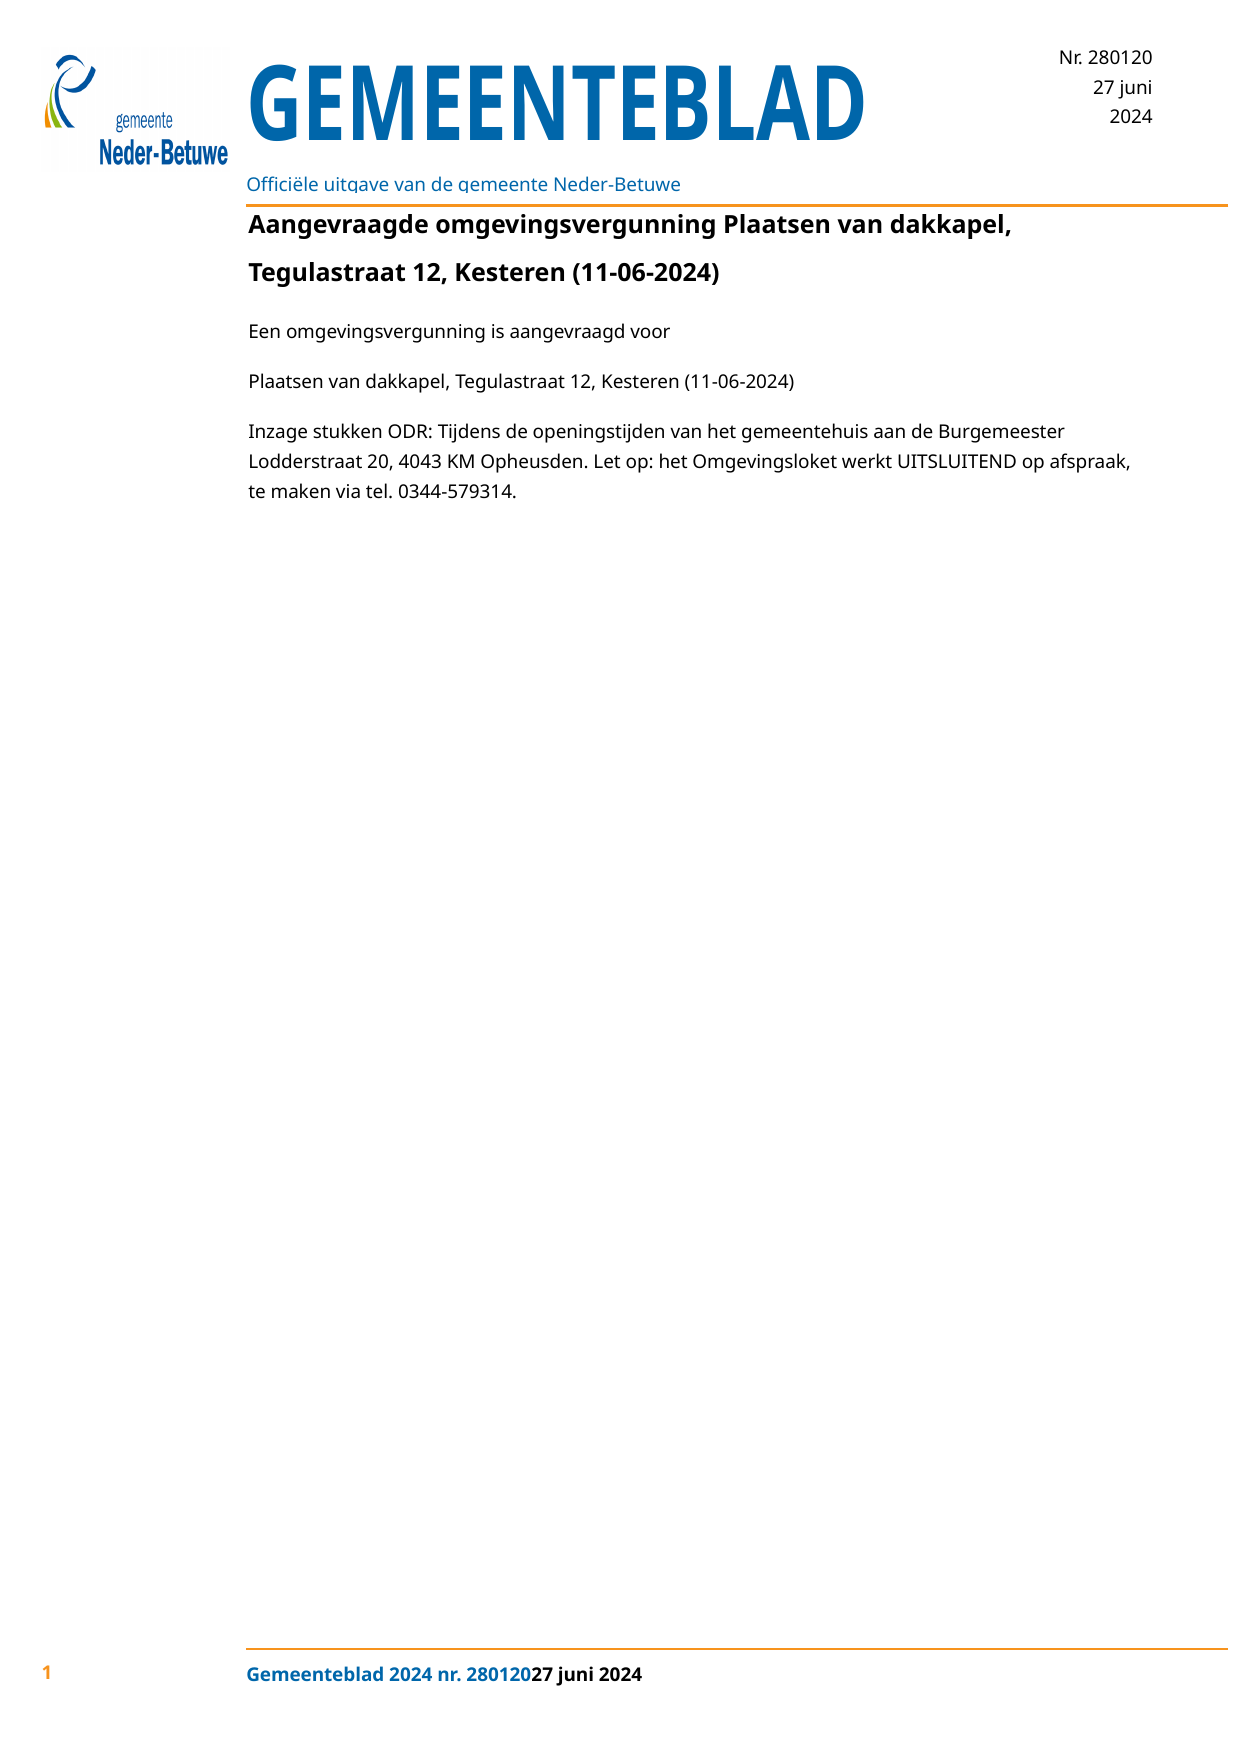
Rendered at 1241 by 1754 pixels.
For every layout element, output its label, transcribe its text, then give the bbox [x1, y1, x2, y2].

text Een omgevingsvergunning is aangevraagd voor [248, 318, 1152, 344]
text Plaatsen van dakkapel, Tegulastraat 12, Kesteren (11-06-2024) [248, 368, 1152, 394]
text Aangevraagde omgevingsvergunning Plaatsen van dakkapel, Tegulastraat 12, Kesteren (11-06-2024) [248, 207, 1152, 288]
text Inzage stukken ODR: Tijdens de openingstijden van het gemeentehuis aan de Burgemeester Lodderstraat 20, 4043 KM Opheusden. Let op: het Omgevingsloket werkt UITSLUITEND op afspraak, te maken via tel. 0344-579314. [248, 419, 1152, 504]
picture [41, 47, 231, 172]
